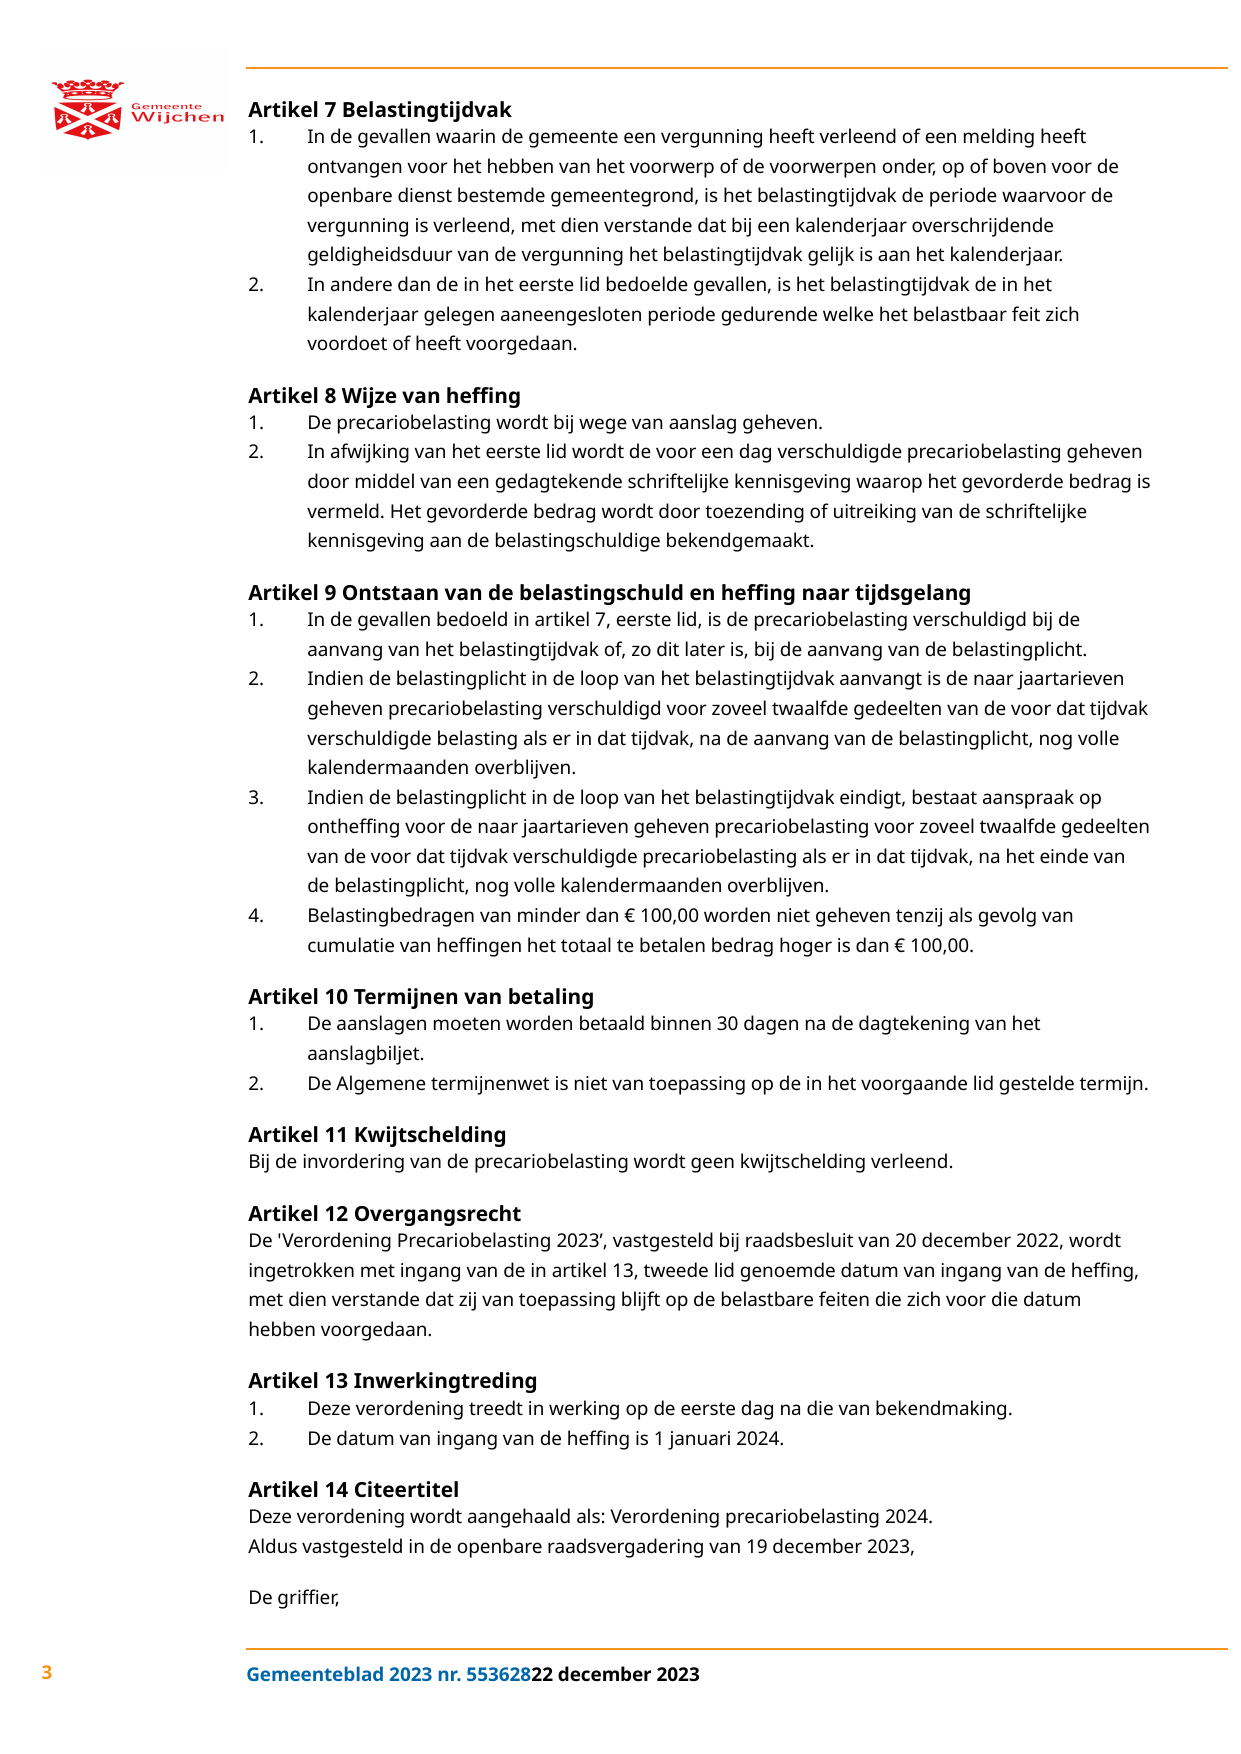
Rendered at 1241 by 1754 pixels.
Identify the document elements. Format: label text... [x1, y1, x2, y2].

text Artikel 7 Belastingtijdvak [248, 95, 1152, 123]
text De 'Verordening Precariobelasting 2023’, vastgesteld bij raadsbesluit van 20 december 2022, wordt ingetrokken met ingang van de in artikel 13, tweede lid genoemde datum van ingang van de heffing, met dien verstande dat zij van toepassing blijft op de belastbare feiten die zich voor die datum hebben voorgedaan. [248, 1227, 1152, 1342]
picture [41, 47, 231, 172]
list In de gevallen waarin de gemeente een vergunning heeft verleend of een melding heeft ontvangen voor het hebben van het voorwerp of de voorwerpen onder, op of boven voor de openbare dienst bestemde gemeentegrond, is het belastingtijdvak de periode waarvoor de vergunning is verleend, met dien verstande dat bij een kalenderjaar overschrijdende geldigheidsduur van de vergunning het belastingtijdvak gelijk is aan het kalenderjaar. [248, 123, 1152, 267]
list De precariobelasting wordt bij wege van aanslag geheven. [248, 409, 1152, 435]
list De aanslagen moeten worden betaald binnen 30 dagen na de dagtekening van het aanslagbiljet. [248, 1011, 1152, 1066]
text Artikel 14 Citeertitel [248, 1475, 1152, 1503]
text Artikel 13 Inwerkingtreding [248, 1367, 1152, 1395]
list Belastingbedragen van minder dan € 100,00 worden niet geheven tenzij als gevolg van cumulatie van heffingen het totaal te betalen bedrag hoger is dan € 100,00. [248, 902, 1152, 957]
list In de gevallen bedoeld in artikel 7, eerste lid, is de precariobelasting verschuldigd bij de aanvang van het belastingtijdvak of, zo dit later is, bij de aanvang van de belastingplicht. [248, 606, 1152, 662]
text Aldus vastgesteld in de openbare raadsvergadering van 19 december 2023, [248, 1533, 1152, 1559]
list De datum van ingang van de heffing is 1 januari 2024. [248, 1425, 1152, 1450]
text Artikel 10 Termijnen van betaling [248, 982, 1152, 1011]
text Artikel 11 Kwijtschelding [248, 1120, 1152, 1149]
list In afwijking van het eerste lid wordt de voor een dag verschuldigde precariobelasting geheven door middel van een gedagtekende schriftelijke kennisgeving waarop het gevorderde bedrag is vermeld. Het gevorderde bedrag wordt door toezending of uitreiking van de schriftelijke kennisgeving aan de belastingschuldige bekendgemaakt. [248, 439, 1152, 553]
text Bij de invordering van de precariobelasting wordt geen kwijtschelding verleend. [248, 1149, 1152, 1174]
text Deze verordening wordt aangehaald als: Verordening precariobelasting 2024. [248, 1503, 1152, 1529]
text Artikel 12 Overgangsrecht [248, 1199, 1152, 1227]
list In andere dan de in het eerste lid bedoelde gevallen, is het belastingtijdvak de in het kalenderjaar gelegen aaneengesloten periode gedurende welke het belastbaar feit zich voordoet of heeft voorgedaan. [248, 271, 1152, 356]
text Artikel 8 Wijze van heffing [248, 381, 1152, 409]
text Artikel 9 Ontstaan van de belastingschuld en heffing naar tijdsgelang [248, 578, 1152, 606]
list Indien de belastingplicht in de loop van het belastingtijdvak aanvangt is de naar jaartarieven geheven precariobelasting verschuldigd voor zoveel twaalfde gedeelten van de voor dat tijdvak verschuldigde belasting als er in dat tijdvak, na de aanvang van de belastingplicht, nog volle kalendermaanden overblijven. [248, 666, 1152, 780]
text De griffier, [248, 1584, 1152, 1610]
list De Algemene termijnenwet is niet van toepassing op de in het voorgaande lid gestelde termijn. [248, 1070, 1152, 1096]
list Indien de belastingplicht in de loop van het belastingtijdvak eindigt, bestaat aanspraak op ontheffing voor de naar jaartarieven geheven precariobelasting voor zoveel twaalfde gedeelten van de voor dat tijdvak verschuldigde precariobelasting als er in dat tijdvak, na het einde van de belastingplicht, nog volle kalendermaanden overblijven. [248, 784, 1152, 898]
list Deze verordening treedt in werking op de eerste dag na die van bekendmaking. [248, 1395, 1152, 1421]
